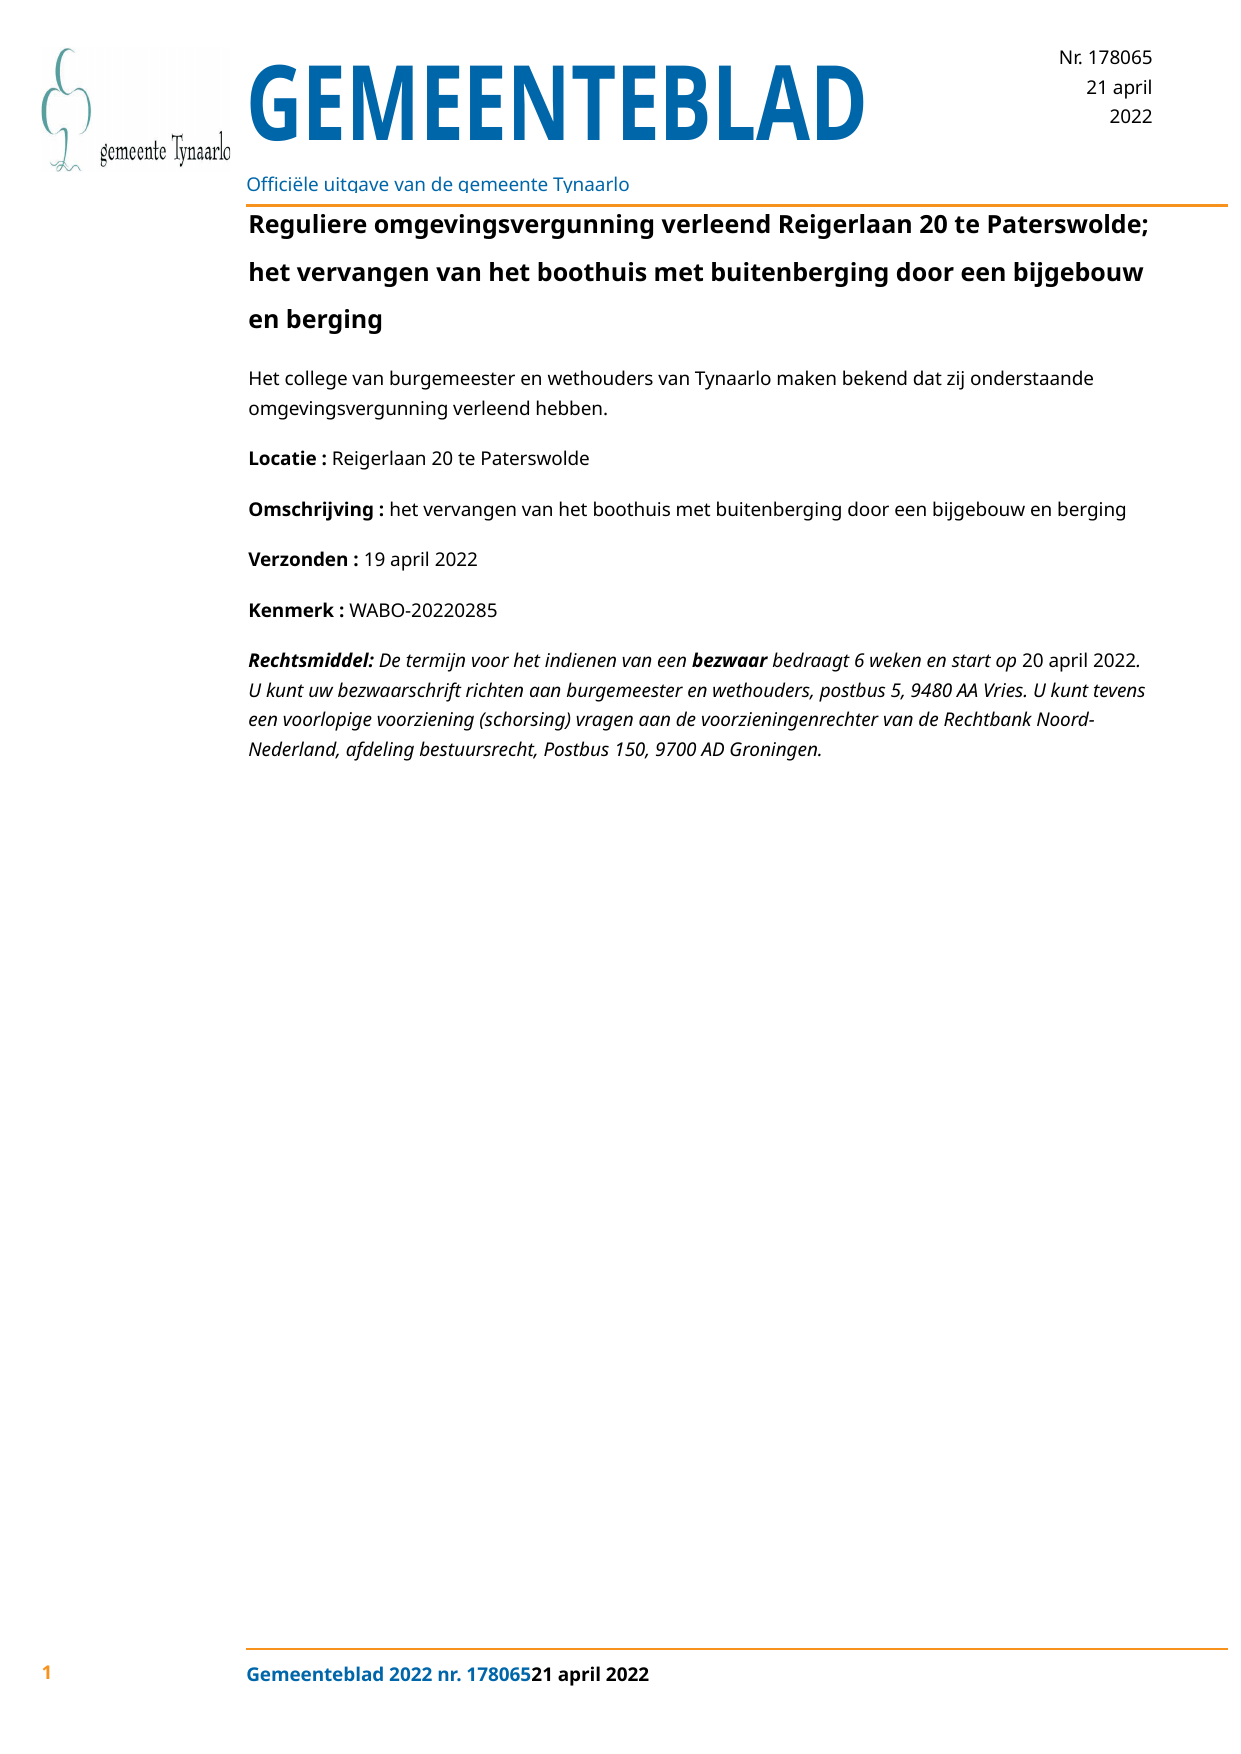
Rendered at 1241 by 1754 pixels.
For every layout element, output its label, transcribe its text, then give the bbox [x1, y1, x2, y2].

picture [41, 47, 231, 172]
text Kenmerk : WABO-20220285 [248, 597, 1152, 622]
text Rechtsmiddel: De termijn voor het indienen van een bezwaar bedraagt 6 weken en start op 20 april 2022. U kunt uw bezwaarschrift richten aan burgemeester en wethouders, postbus 5, 9480 AA Vries. U kunt tevens een voorlopige voorziening (schorsing) vragen aan de voorzieningenrechter van de Rechtbank Noord-Nederland, afdeling bestuursrecht, Postbus 150, 9700 AD Groningen. [248, 647, 1152, 762]
text Reguliere omgevingsvergunning verleend Reigerlaan 20 te Paterswolde; het vervangen van het boothuis met buitenberging door een bijgebouw en berging [248, 207, 1152, 336]
text Omschrijving : het vervangen van het boothuis met buitenberging door een bijgebouw en berging [248, 496, 1152, 522]
text Locatie : Reigerlaan 20 te Paterswolde [248, 446, 1152, 471]
text Het college van burgemeester en wethouders van Tynaarlo maken bekend dat zij onderstaande omgevingsvergunning verleend hebben. [248, 366, 1152, 421]
text Verzonden : 19 april 2022 [248, 546, 1152, 572]
